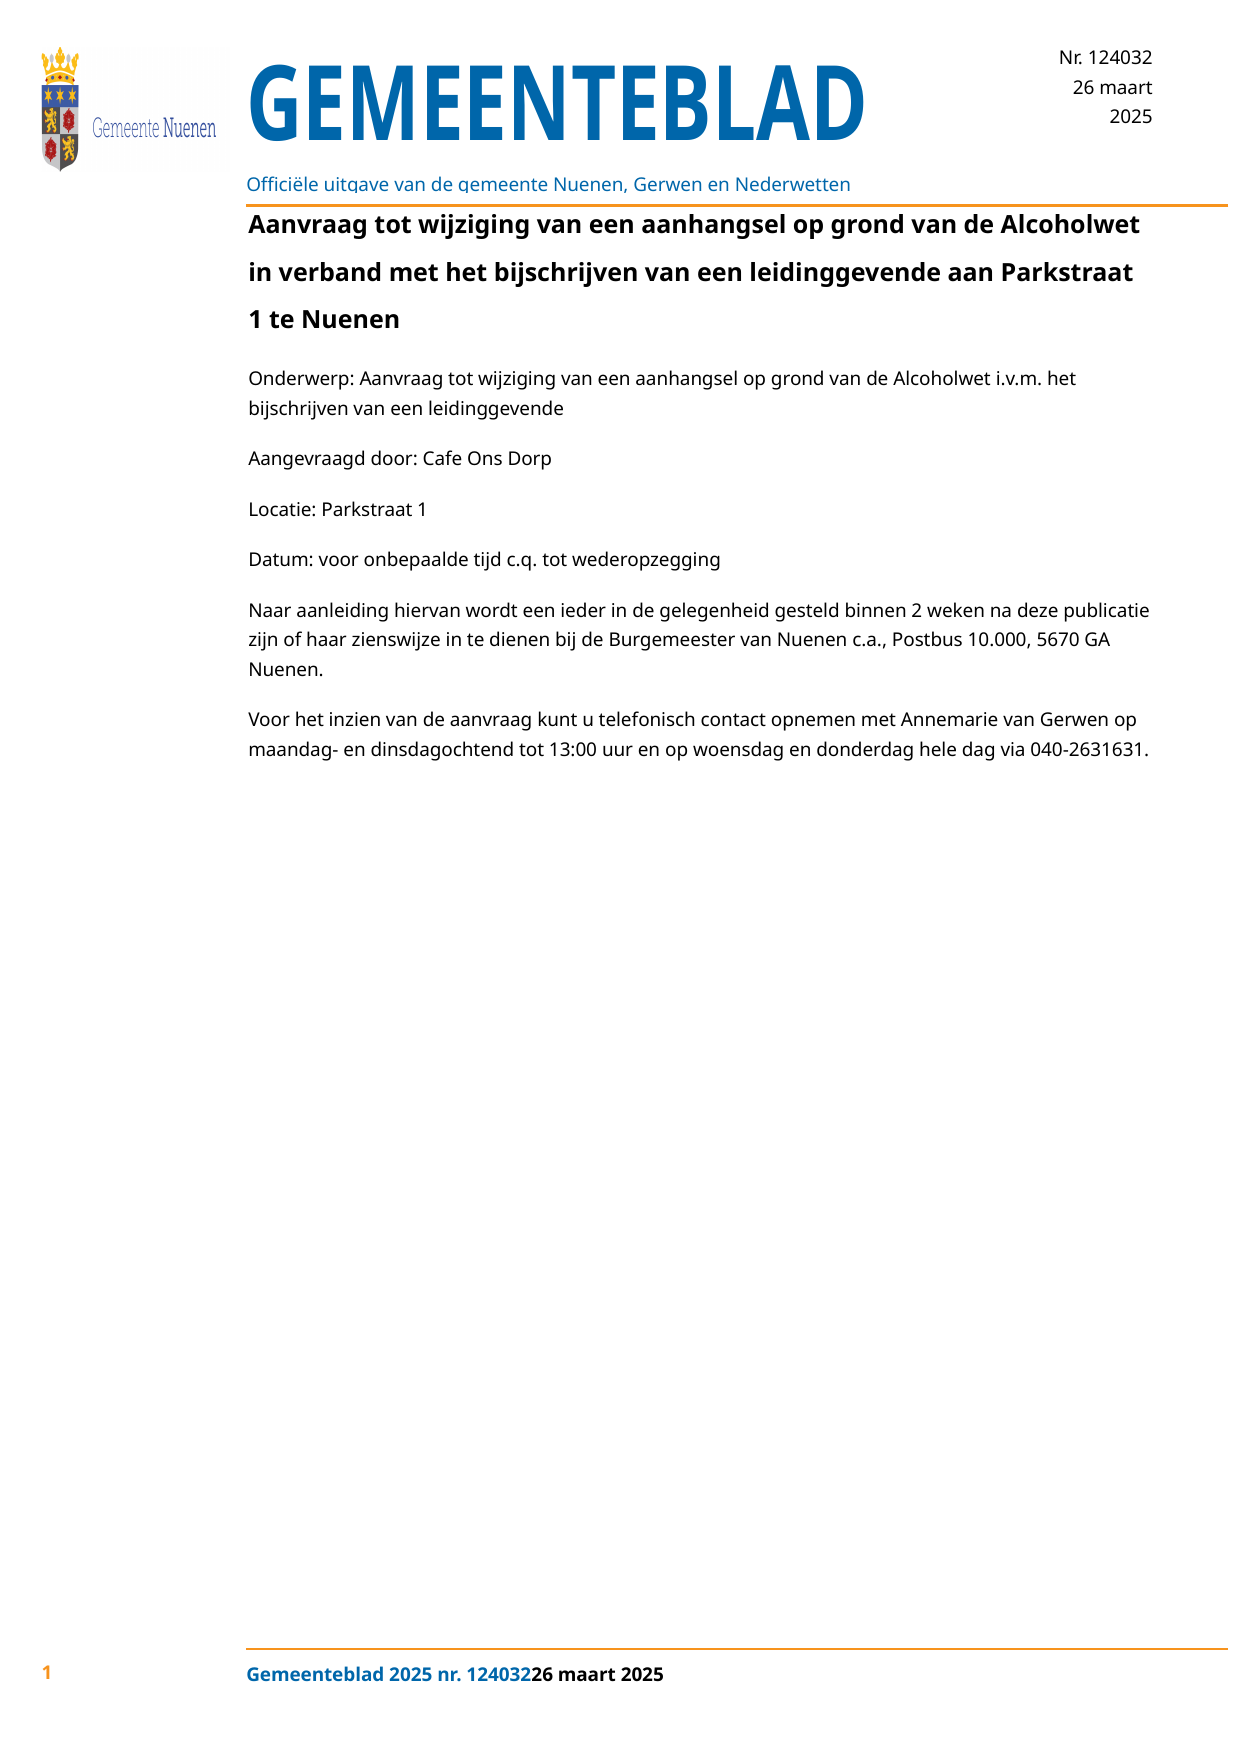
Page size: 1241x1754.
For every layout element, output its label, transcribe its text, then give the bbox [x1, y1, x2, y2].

text Voor het inzien van de aanvraag kunt u telefonisch contact opnemen met Annemarie van Gerwen op maandag- en dinsdagochtend tot 13:00 uur en op woensdag en donderdag hele dag via 040-2631631. [248, 706, 1152, 762]
text Datum: voor onbepaalde tijd c.q. tot wederopzegging [248, 546, 1152, 572]
text Onderwerp: Aanvraag tot wijziging van een aanhangsel op grond van de Alcoholwet i.v.m. het bijschrijven van een leidinggevende [248, 366, 1152, 421]
text Locatie: Parkstraat 1 [248, 496, 1152, 522]
text Naar aanleiding hiervan wordt een ieder in de gelegenheid gesteld binnen 2 weken na deze publicatie zijn of haar zienswijze in te dienen bij de Burgemeester van Nuenen c.a., Postbus 10.000, 5670 GA Nuenen. [248, 597, 1152, 682]
text Aanvraag tot wijziging van een aanhangsel op grond van de Alcoholwet in verband met het bijschrijven van een leidinggevende aan Parkstraat 1 te Nuenen [248, 207, 1152, 336]
text Aangevraagd door: Cafe Ons Dorp [248, 446, 1152, 471]
picture [41, 47, 231, 172]
